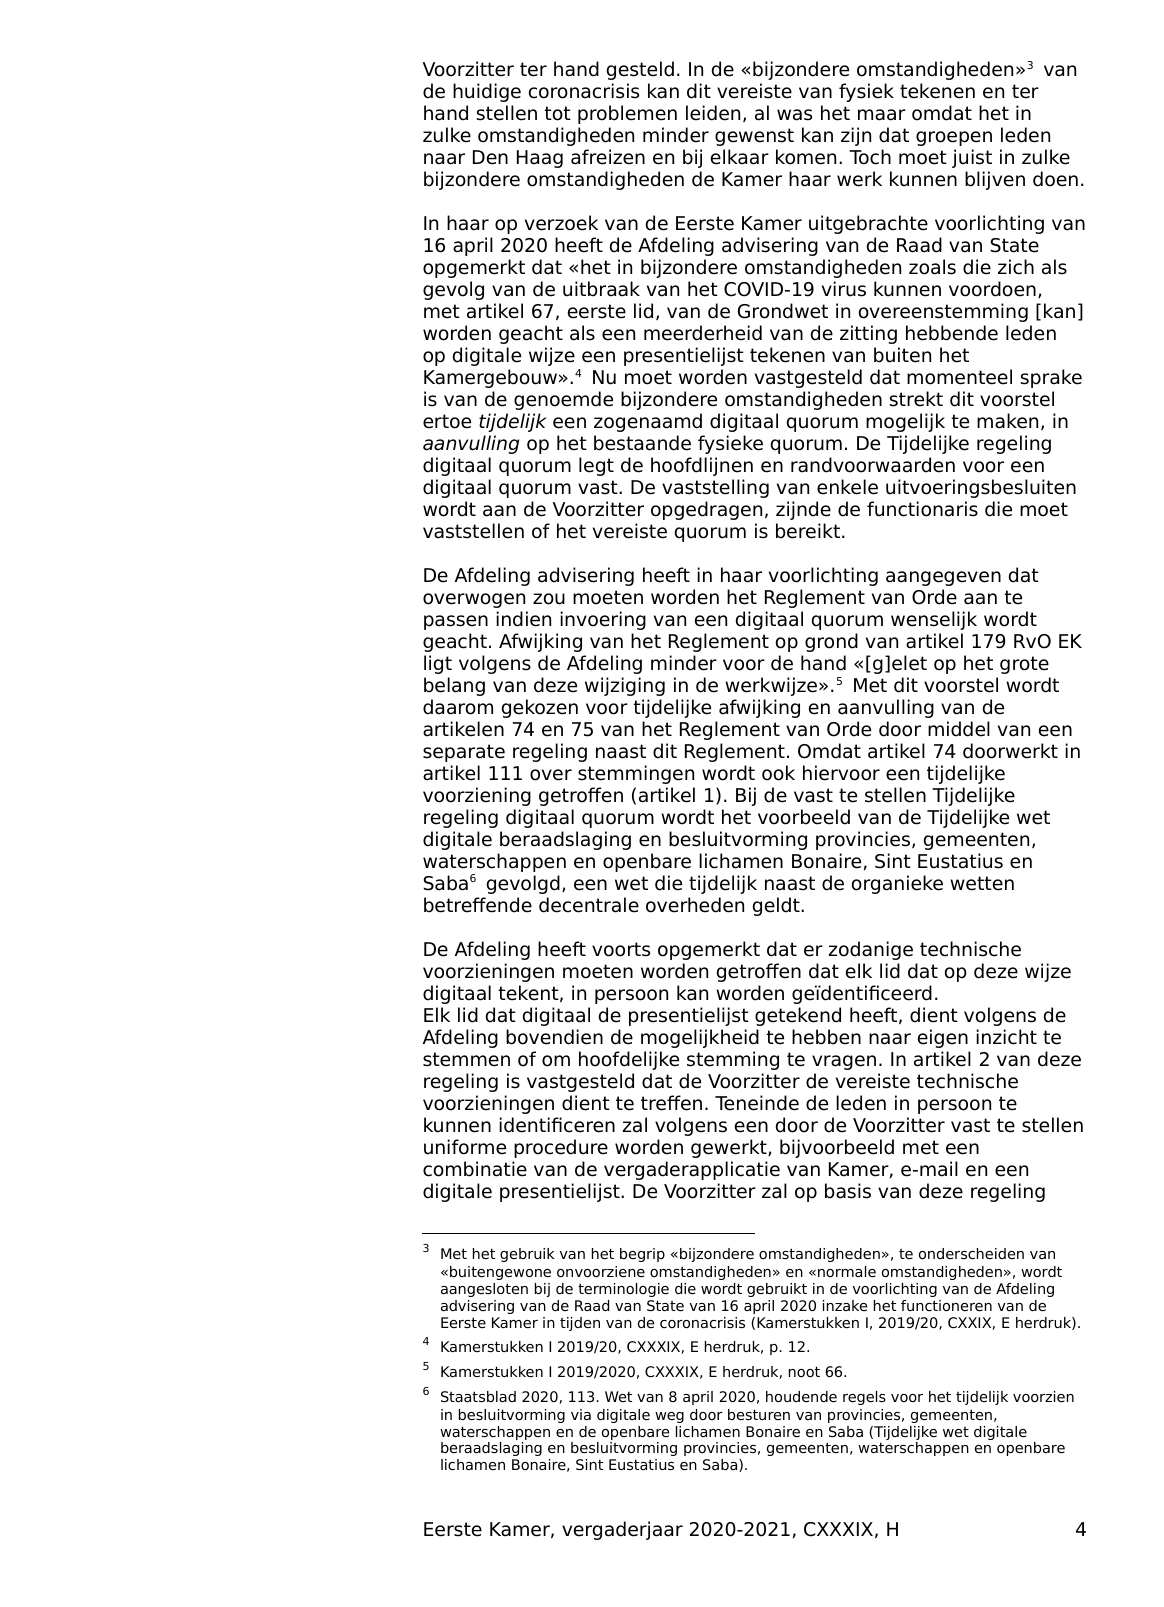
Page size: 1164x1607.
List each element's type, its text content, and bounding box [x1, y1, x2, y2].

text Kamerstukken I 2019/20, CXXXIX, E herdruk, p. 12. [422, 1335, 1087, 1357]
text Met het gebruik van het begrip «bijzondere omstandigheden», te onderscheiden van «buitengewone onvoorziene omstandigheden» en «normale omstandigheden», wordt aangesloten bij de terminologie die wordt gebruikt in de voorlichting van de Afdeling advisering van de Raad van State van 16 april 2020 inzake het functioneren van de Eerste Kamer in tijden van de coronacrisis (Kamerstukken I, 2019/20, CXXIX, E herdruk). [422, 1242, 1087, 1332]
text In haar op verzoek van de Eerste Kamer uitgebrachte voorlichting van 16 april 2020 heeft de Afdeling advisering van de Raad van State opgemerkt dat «het in bijzondere omstandigheden zoals die zich als gevolg van de uitbraak van het COVID-19 virus kunnen voordoen, met artikel 67, eerste lid, van de Grondwet in overeenstemming [kan] worden geacht als een meerderheid van de zitting hebbende leden op digitale wijze een presentielijst tekenen van buiten het Kamergebouw». Nu moet worden vastgesteld dat momenteel sprake is van de genoemde bijzondere omstandigheden strekt dit voorstel ertoe tijdelijk een zogenaamd digitaal quorum mogelijk te maken, in aanvulling op het bestaande fysieke quorum. De Tijdelijke regeling digitaal quorum legt de hoofdlijnen en randvoorwaarden voor een digitaal quorum vast. De vaststelling van enkele uitvoeringsbesluiten wordt aan de Voorzitter opgedragen, zijnde de functionaris die moet vaststellen of het vereiste quorum is bereikt. [422, 213, 1087, 543]
text Staatsblad 2020, 113. Wet van 8 april 2020, houdende regels voor het tijdelijk voorzien in besluitvorming via digitale weg door besturen van provincies, gemeenten, waterschappen en de openbare lichamen Bonaire en Saba (Tijdelijke wet digitale beraadslaging en besluitvorming provincies, gemeenten, waterschappen en openbare lichamen Bonaire, Sint Eustatius en Saba). [422, 1385, 1087, 1474]
text De Afdeling heeft voorts opgemerkt dat er zodanige technische voorzieningen moeten worden getroffen dat elk lid dat op deze wijze digitaal tekent, in persoon kan worden geïdentificeerd. [422, 939, 1087, 1005]
text De Afdeling advisering heeft in haar voorlichting aangegeven dat overwogen zou moeten worden het Reglement van Orde aan te passen indien invoering van een digitaal quorum wenselijk wordt geacht. Afwijking van het Reglement op grond van artikel 179 RvO EK ligt volgens de Afdeling minder voor de hand «[g]elet op het grote belang van deze wijziging in de werkwijze». Met dit voorstel wordt daarom gekozen voor tijdelijke afwijking en aanvulling van de artikelen 74 en 75 van het Reglement van Orde door middel van een separate regeling naast dit Reglement. Omdat artikel 74 doorwerkt in artikel 111 over stemmingen wordt ook hiervoor een tijdelijke voorziening getroffen (artikel 1). Bij de vast te stellen Tijdelijke regeling digitaal quorum wordt het voorbeeld van de Tijdelijke wet digitale beraadslaging en besluitvorming provincies, gemeenten, waterschappen en openbare lichamen Bonaire, Sint Eustatius en Saba gevolgd, een wet die tijdelijk naast de organieke wetten betreffende decentrale overheden geldt. [422, 565, 1087, 917]
text Elk lid dat digitaal de presentielijst getekend heeft, dient volgens de Afdeling bovendien de mogelijkheid te hebben naar eigen inzicht te stemmen of om hoofdelijke stemming te vragen. In artikel 2 van deze regeling is vastgesteld dat de Voorzitter de vereiste technische voorzieningen dient te treffen. Teneinde de leden in persoon te kunnen identificeren zal volgens een door de Voorzitter vast te stellen uniforme procedure worden gewerkt, bijvoorbeeld met een combinatie van de vergaderapplicatie van Kamer, e-mail en een digitale presentielijst. De Voorzitter zal op basis van deze regeling [422, 1005, 1087, 1203]
text Voorzitter ter hand gesteld. In de «bijzondere omstandigheden» van de huidige coronacrisis kan dit vereiste van fysiek tekenen en ter hand stellen tot problemen leiden, al was het maar omdat het in zulke omstandigheden minder gewenst kan zijn dat groepen leden naar Den Haag afreizen en bij elkaar komen. Toch moet juist in zulke bijzondere omstandigheden de Kamer haar werk kunnen blijven doen. [422, 59, 1087, 191]
text Kamerstukken I 2019/2020, CXXXIX, E herdruk, noot 66. [422, 1360, 1087, 1382]
